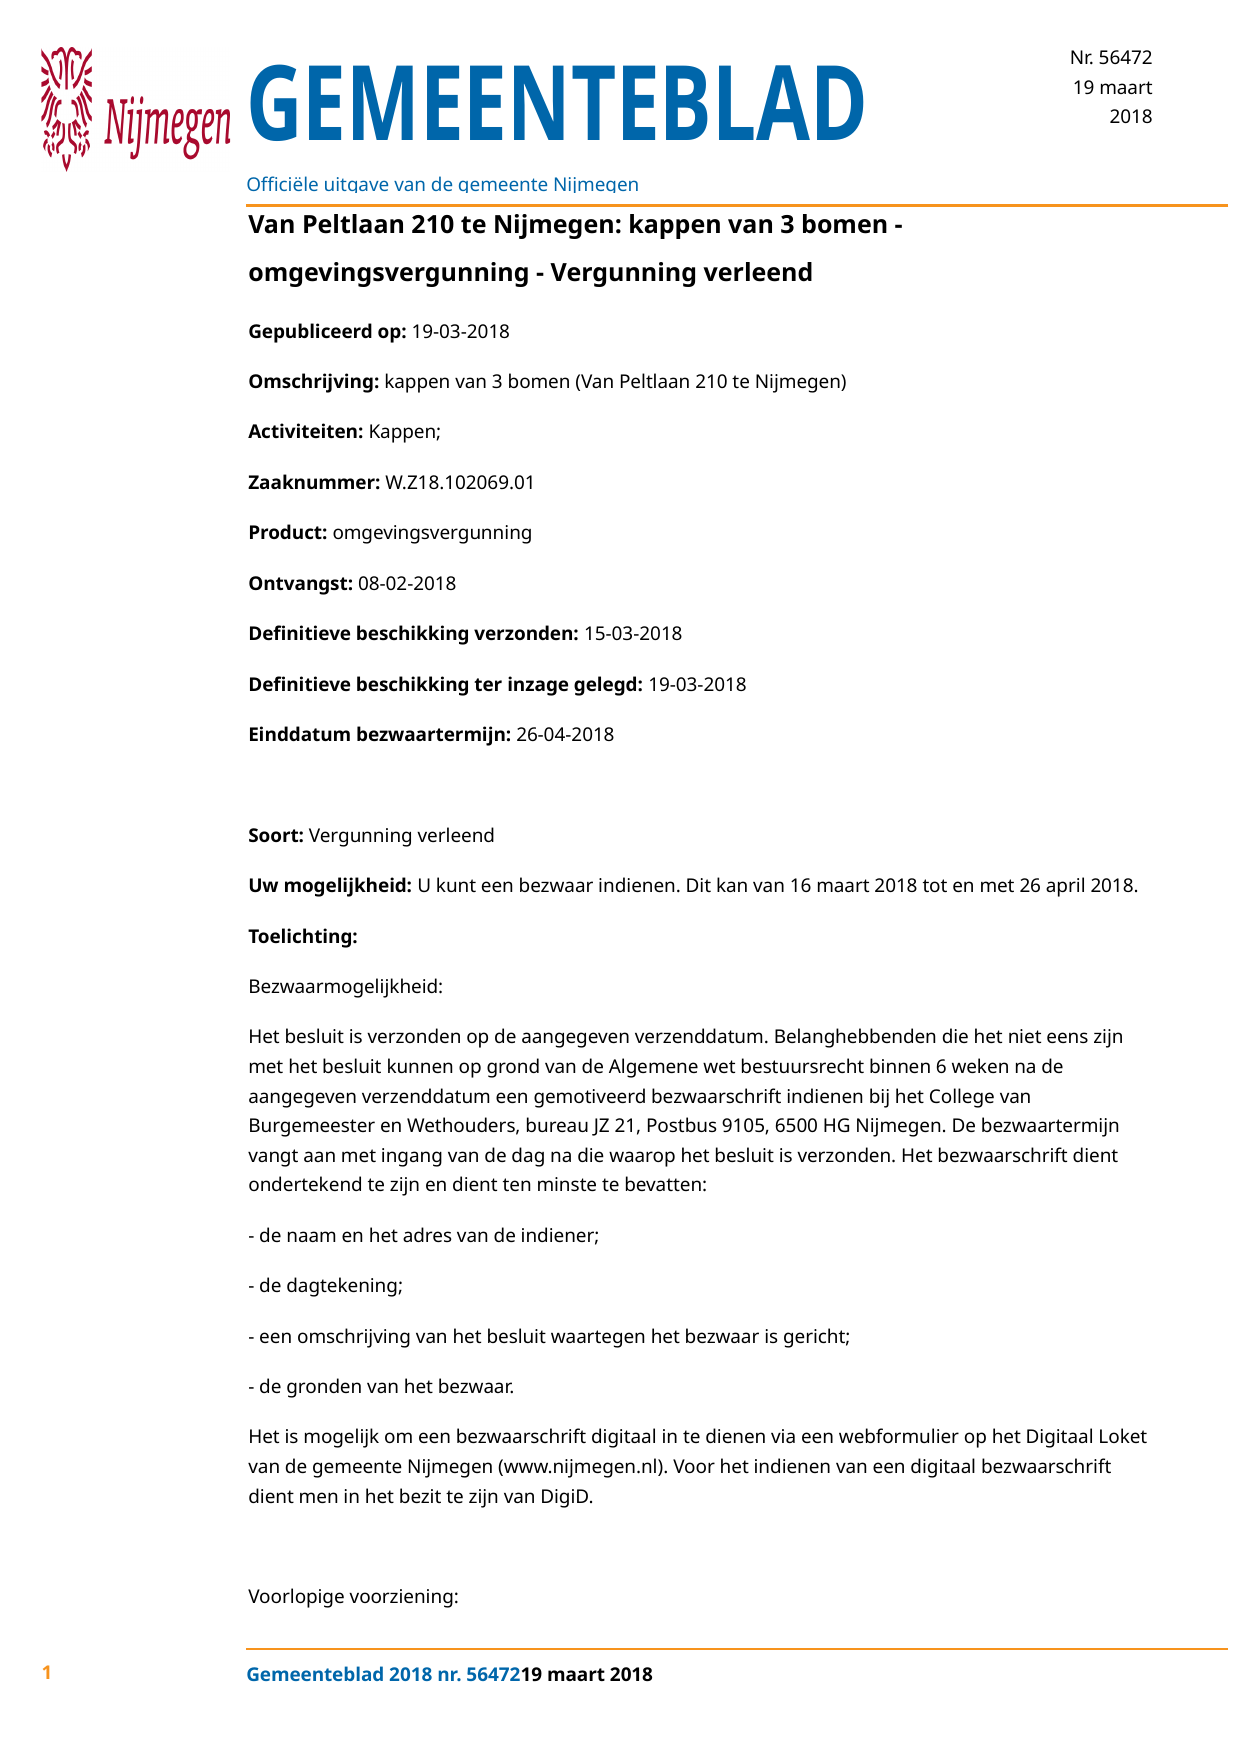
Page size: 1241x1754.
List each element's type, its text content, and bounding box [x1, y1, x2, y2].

text Het besluit is verzonden op de aangegeven verzenddatum. Belanghebbenden die het niet eens zijn met het besluit kunnen op grond van de Algemene wet bestuursrecht binnen 6 weken na de aangegeven verzenddatum een gemotiveerd bezwaarschrift indienen bij het College van Burgemeester en Wethouders, bureau JZ 21, Postbus 9105, 6500 HG Nijmegen. De bezwaartermijn vangt aan met ingang van de dag na die waarop het besluit is verzonden. Het bezwaarschrift dient ondertekend te zijn en dient ten minste te bevatten: [248, 1024, 1152, 1197]
text - de dagtekening; [248, 1272, 1152, 1298]
text Van Peltlaan 210 te Nijmegen: kappen van 3 bomen - omgevingsvergunning - Vergunning verleend [248, 207, 1152, 288]
text Ontvangst: 08-02-2018 [248, 570, 1152, 596]
text Definitieve beschikking verzonden: 15-03-2018 [248, 620, 1152, 646]
text Einddatum bezwaartermijn: 26-04-2018 [248, 721, 1152, 747]
text Het is mogelijk om een bezwaarschrift digitaal in te dienen via een webformulier op het Digitaal Loket van de gemeente Nijmegen (www.nijmegen.nl). Voor het indienen van een digitaal bezwaarschrift dient men in het bezit te zijn van DigiD. [248, 1424, 1152, 1509]
text - een omschrijving van het besluit waartegen het bezwaar is gericht; [248, 1323, 1152, 1349]
text Product: omgevingsvergunning [248, 519, 1152, 545]
text Omschrijving: kappen van 3 bomen (Van Peltlaan 210 te Nijmegen) [248, 368, 1152, 394]
text Voorlopige voorziening: [248, 1584, 1152, 1609]
text Gepubliceerd op: 19-03-2018 [248, 318, 1152, 344]
text Soort: Vergunning verleend [248, 822, 1152, 848]
picture [41, 47, 231, 172]
text Toelichting: [248, 923, 1152, 949]
text Bezwaarmogelijkheid: [248, 973, 1152, 999]
text Uw mogelijkheid: U kunt een bezwaar indienen. Dit kan van 16 maart 2018 tot en met 26 april 2018. [248, 872, 1152, 898]
text Zaaknummer: W.Z18.102069.01 [248, 469, 1152, 495]
text Activiteiten: Kappen; [248, 419, 1152, 444]
text - de naam en het adres van de indiener; [248, 1222, 1152, 1248]
text - de gronden van het bezwaar. [248, 1373, 1152, 1399]
text Definitieve beschikking ter inzage gelegd: 19-03-2018 [248, 671, 1152, 697]
